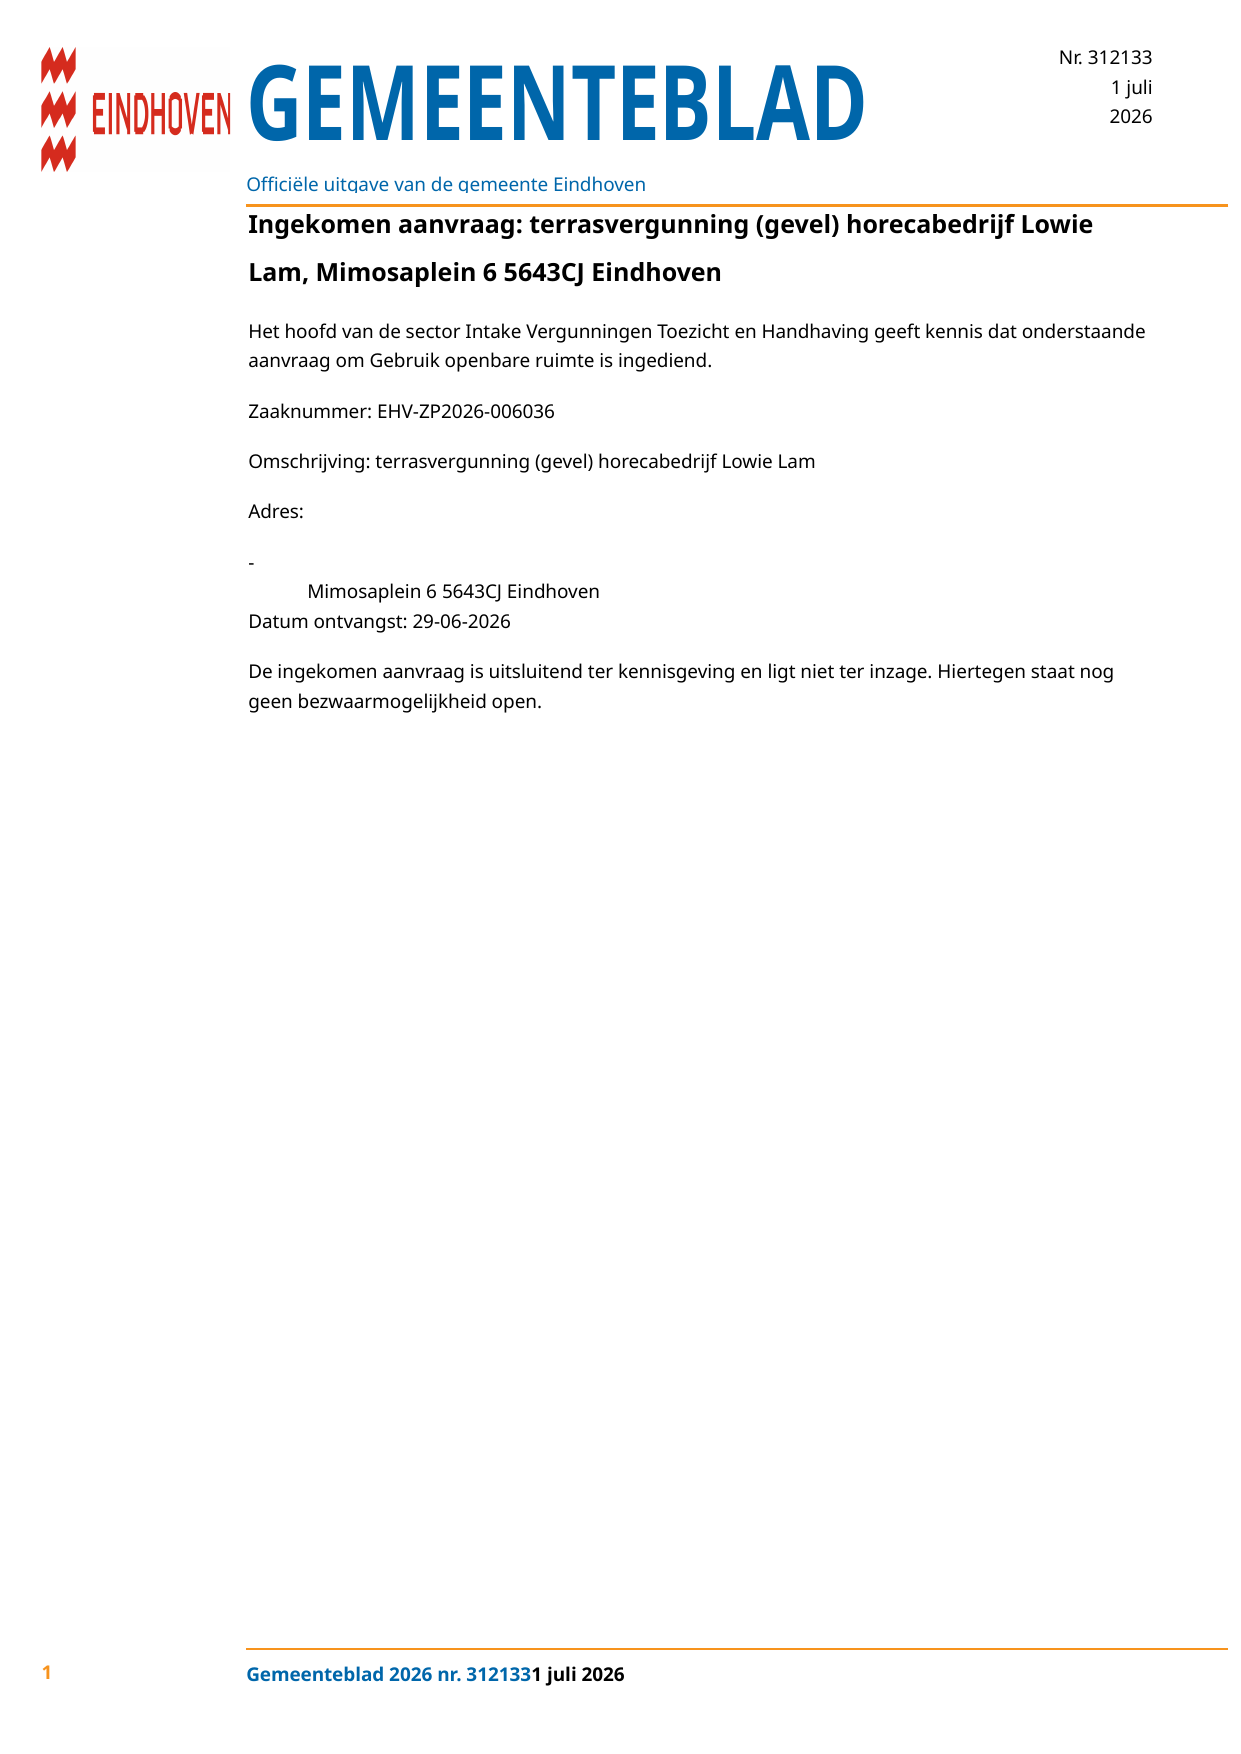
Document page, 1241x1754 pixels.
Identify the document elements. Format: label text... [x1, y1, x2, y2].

text Adres: [248, 499, 1152, 524]
text Zaaknummer: EHV-ZP2026-006036 [248, 398, 1152, 424]
text De ingekomen aanvraag is uitsluitend ter kennisgeving en ligt niet ter inzage. Hiertegen staat nog geen bezwaarmogelijkheid open. [248, 659, 1152, 714]
picture [41, 47, 231, 172]
text Omschrijving: terrasvergunning (gevel) horecabedrijf Lowie Lam [248, 448, 1152, 474]
text Het hoofd van de sector Intake Vergunningen Toezicht en Handhaving geeft kennis dat onderstaande aanvraag om Gebruik openbare ruimte is ingediend. [248, 318, 1152, 373]
list Mimosaplein 6 5643CJ Eindhoven [248, 579, 1152, 604]
text Ingekomen aanvraag: terrasvergunning (gevel) horecabedrijf Lowie Lam, Mimosaplein 6 5643CJ Eindhoven [248, 207, 1152, 288]
text Datum ontvangst: 29-06-2026 [248, 608, 1152, 634]
